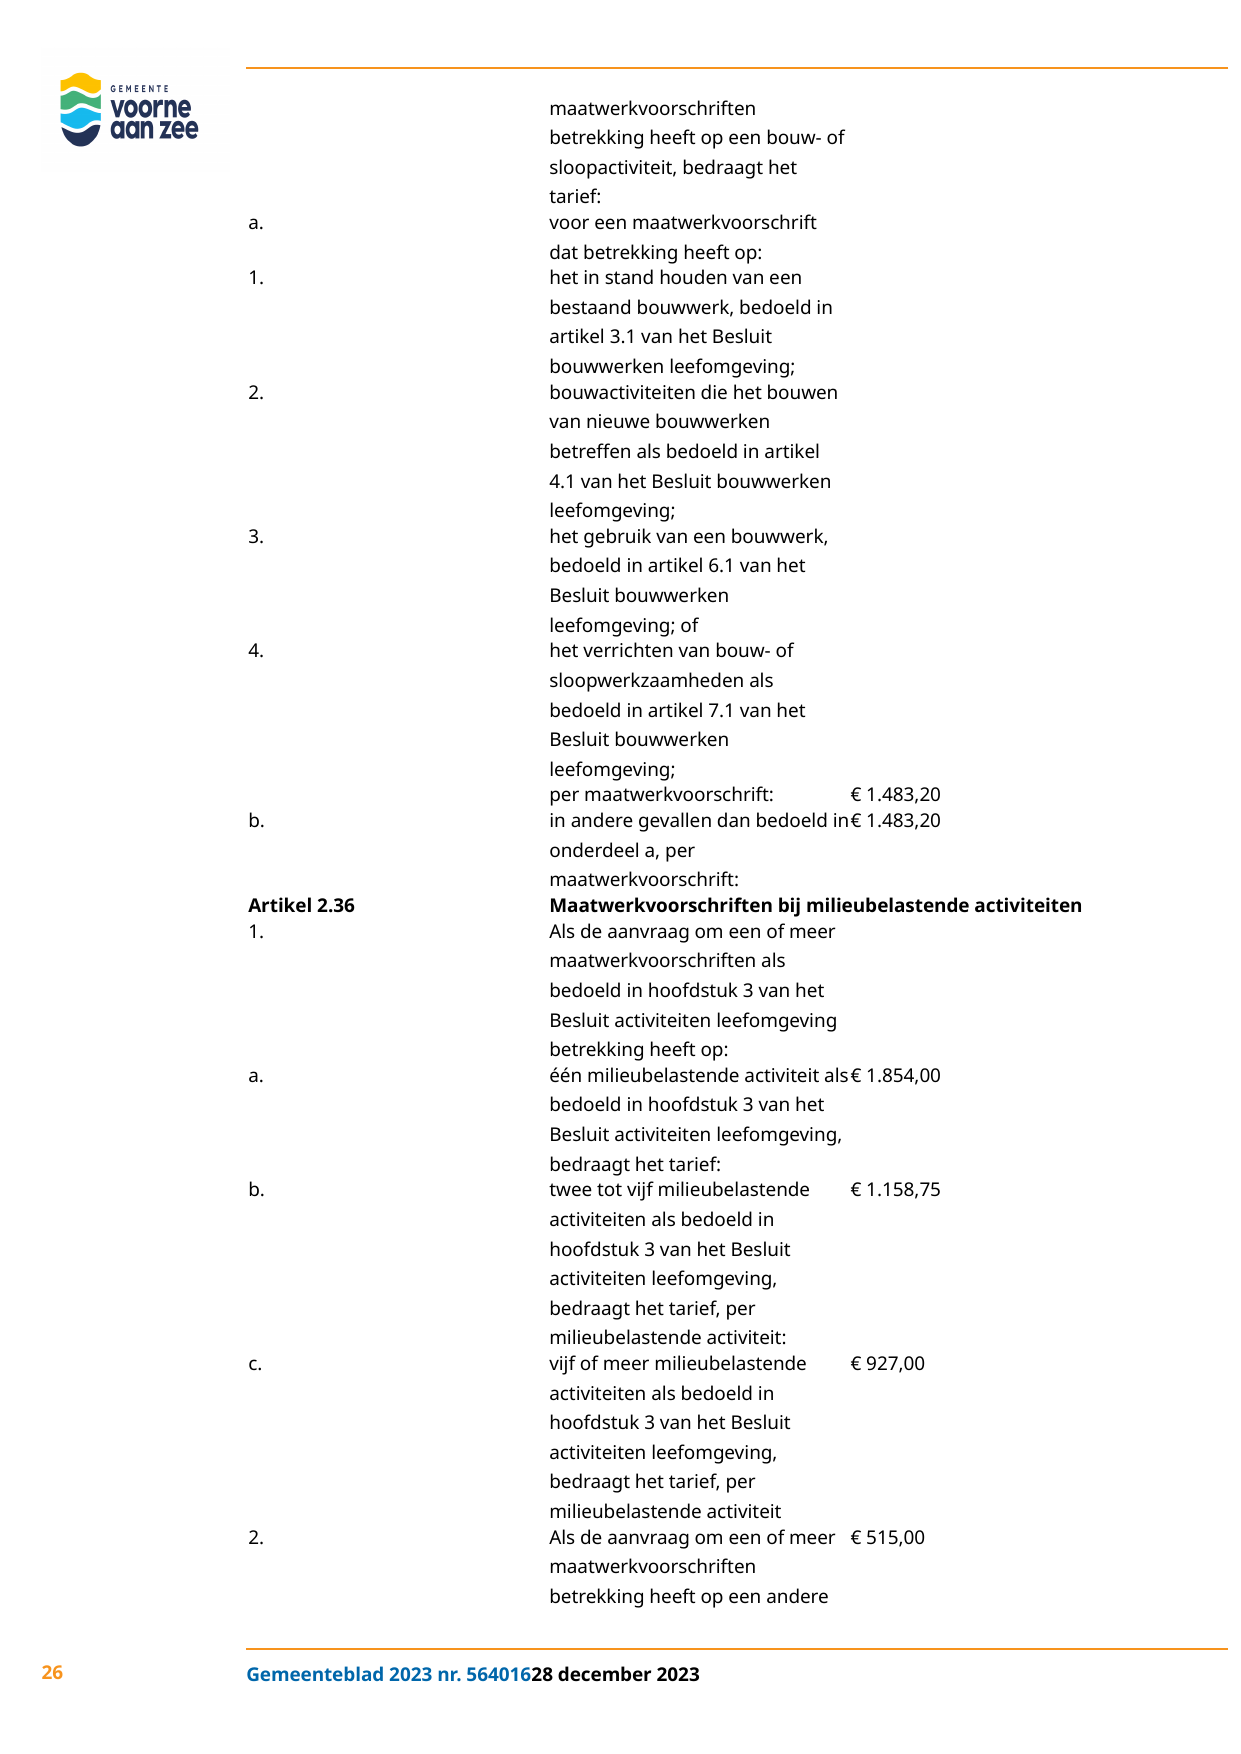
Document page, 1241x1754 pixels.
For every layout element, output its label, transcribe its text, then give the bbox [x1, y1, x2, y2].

table_cell b. [248, 1177, 549, 1350]
table_cell [850, 265, 1152, 379]
table_cell [850, 918, 1152, 1062]
table_cell vijf of meer milieubelastende activiteiten als bedoeld in hoofdstuk 3 van het Besluit activiteiten leefomgeving, bedraagt het tarief, per milieubelastende activiteit [549, 1350, 850, 1524]
table_cell 2. [248, 379, 549, 523]
table_cell in andere gevallen dan bedoeld in onderdeel a, per maatwerkvoorschrift: [549, 808, 850, 892]
table_cell [248, 95, 549, 209]
table_cell Artikel 2.36 [248, 892, 549, 918]
table_cell [850, 379, 1152, 523]
table_cell het in stand houden van een bestaand bouwwerk, bedoeld in artikel 3.1 van het Besluit bouwwerken leefomgeving; [549, 265, 850, 379]
table_cell 4. [248, 638, 549, 782]
table_cell maatwerkvoorschriften betrekking heeft op een bouw- of sloopactiviteit, bedraagt het tarief: [549, 95, 850, 209]
table_cell € 1.483,20 [850, 808, 1152, 892]
table_cell twee tot vijf milieubelastende activiteiten als bedoeld in hoofdstuk 3 van het Besluit activiteiten leefomgeving, bedraagt het tarief, per milieubelastende activiteit: [549, 1177, 850, 1350]
table_cell € 1.158,75 [850, 1177, 1152, 1350]
table_cell 1. [248, 265, 549, 379]
table_cell € 1.483,20 [850, 782, 1152, 807]
table_cell c. [248, 1350, 549, 1524]
table_cell Maatwerkvoorschriften bij milieubelastende activiteiten [549, 892, 1152, 918]
table_cell het verrichten van bouw- of sloopwerkzaamheden als bedoeld in artikel 7.1 van het Besluit bouwwerken leefomgeving; [549, 638, 850, 782]
table_cell het gebruik van een bouwwerk, bedoeld in artikel 6.1 van het Besluit bouwwerken leefomgeving; of [549, 523, 850, 638]
table_cell 3. [248, 523, 549, 638]
picture [41, 47, 231, 172]
table_cell per maatwerkvoorschrift: [549, 782, 850, 807]
table_cell bouwactiviteiten die het bouwen van nieuwe bouwwerken betreffen als bedoeld in artikel 4.1 van het Besluit bouwwerken leefomgeving; [549, 379, 850, 523]
table_cell [850, 209, 1152, 264]
table_cell [850, 523, 1152, 638]
table_cell Als de aanvraag om een of meer maatwerkvoorschriften als bedoeld in hoofdstuk 3 van het Besluit activiteiten leefomgeving betrekking heeft op: [549, 918, 850, 1062]
table_cell 1. [248, 918, 549, 1062]
table_cell € 515,00 [850, 1524, 1152, 1609]
table_cell [850, 638, 1152, 782]
table_cell 2. [248, 1524, 549, 1609]
table_cell a. [248, 209, 549, 264]
table_cell a. [248, 1062, 549, 1177]
table_cell [248, 782, 549, 807]
table_cell € 927,00 [850, 1350, 1152, 1524]
table_cell € 1.854,00 [850, 1062, 1152, 1177]
table_cell Als de aanvraag om een of meer maatwerkvoorschriften betrekking heeft op een andere [549, 1524, 850, 1609]
table_cell voor een maatwerkvoorschrift dat betrekking heeft op: [549, 209, 850, 264]
table_cell b. [248, 808, 549, 892]
table_cell één milieubelastende activiteit als bedoeld in hoofdstuk 3 van het Besluit activiteiten leefomgeving, bedraagt het tarief: [549, 1062, 850, 1177]
table_cell [850, 95, 1152, 209]
